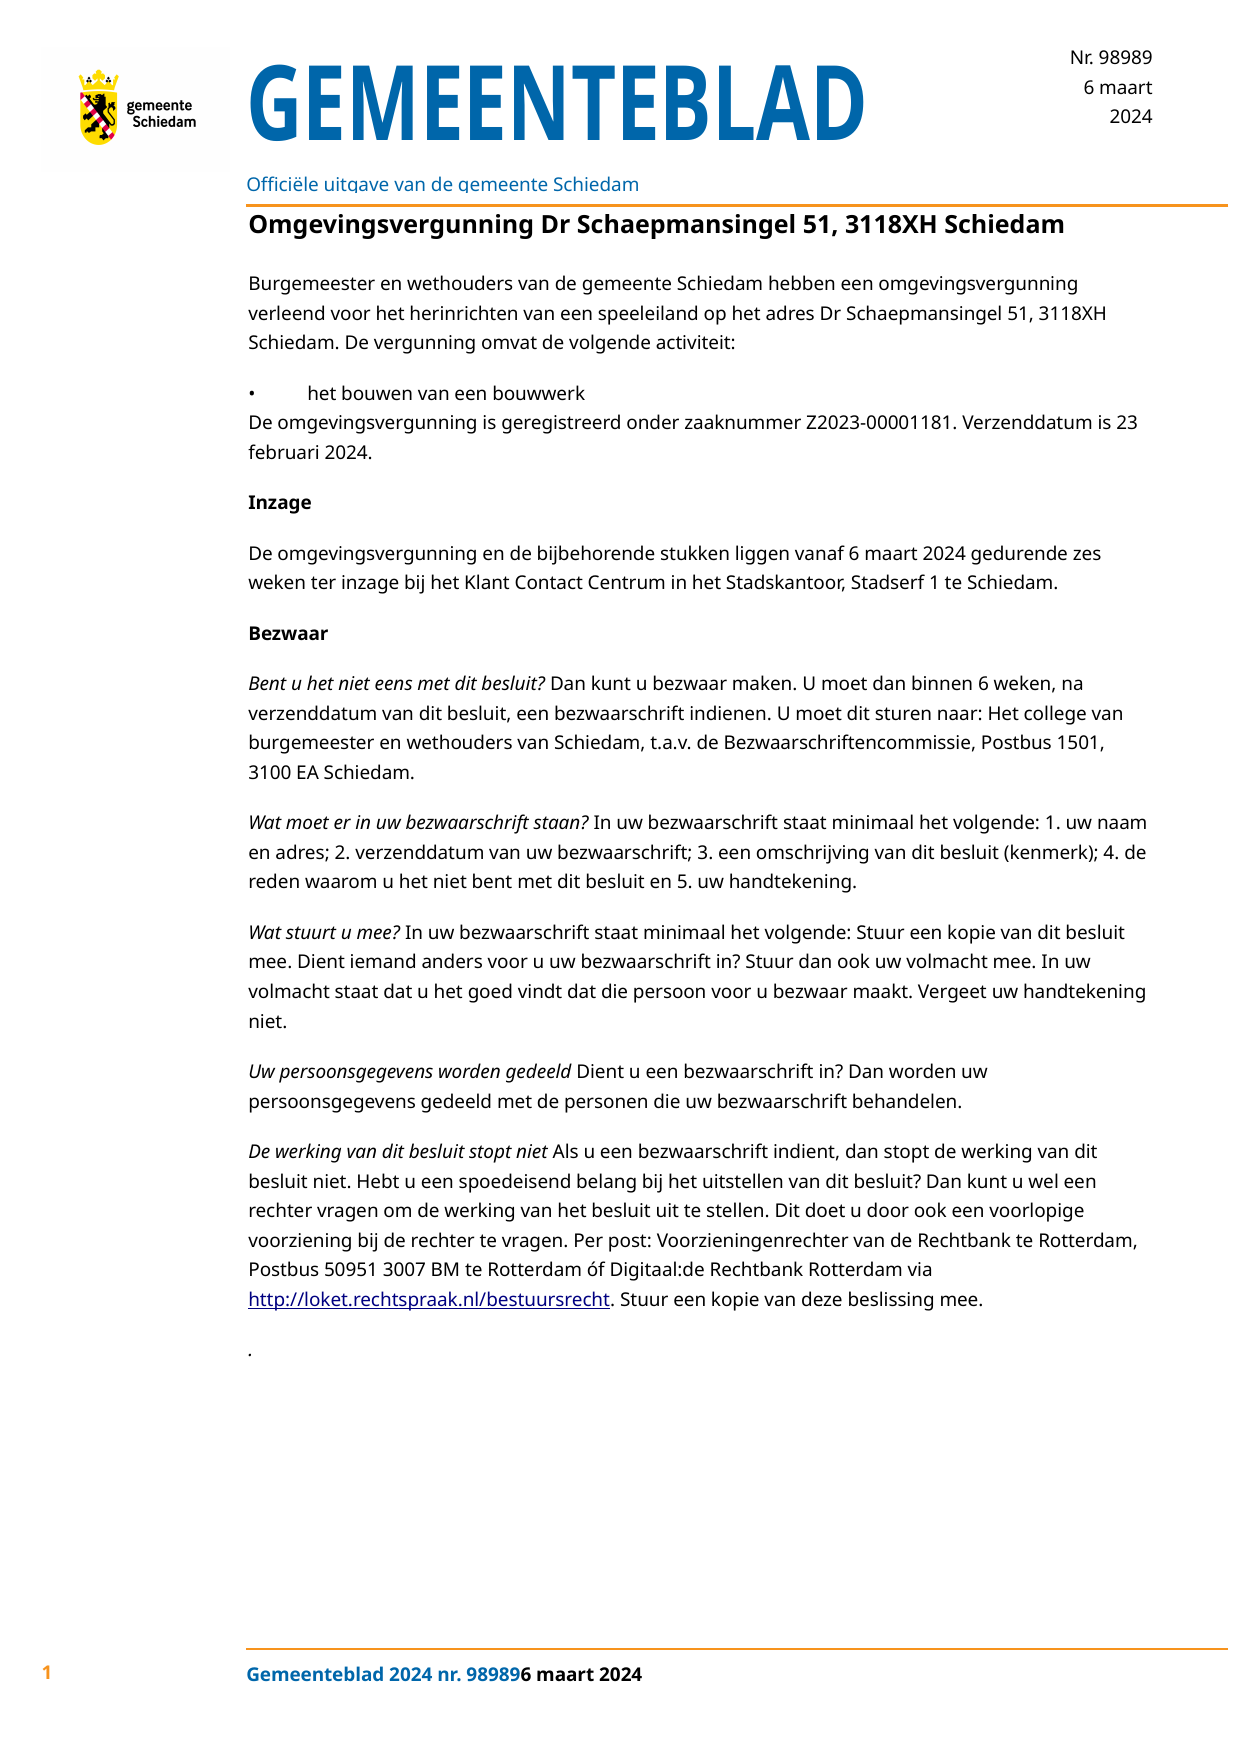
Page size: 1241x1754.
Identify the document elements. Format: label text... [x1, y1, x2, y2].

list het bouwen van een bouwwerk [248, 380, 1152, 406]
text Wat stuurt u mee? In uw bezwaarschrift staat minimaal het volgende: Stuur een kopie van dit besluit mee. Dient iemand anders voor u uw bezwaarschrift in? Stuur dan ook uw volmacht mee. In uw volmacht staat dat u het goed vindt dat die persoon voor u bezwaar maakt. Vergeet uw handtekening niet. [248, 919, 1152, 1033]
text De omgevingsvergunning en de bijbehorende stukken liggen vanaf 6 maart 2024 gedurende zes weken ter inzage bij het Klant Contact Centrum in het Stadskantoor, Stadserf 1 te Schiedam. [248, 540, 1152, 595]
text De werking van dit besluit stopt niet Als u een bezwaarschrift indient, dan stopt de werking van dit besluit niet. Hebt u een spoedeisend belang bij het uitstellen van dit besluit? Dan kunt u wel een rechter vragen om de werking van het besluit uit te stellen. Dit doet u door ook een voorlopige voorziening bij de rechter te vragen. Per post: Voorzieningenrechter van de Rechtbank te Rotterdam, Postbus 50951 3007 BM te Rotterdam óf Digitaal:de Rechtbank Rotterdam via http://loket.rechtspraak.nl/bestuursrecht. Stuur een kopie van deze beslissing mee. [248, 1138, 1152, 1312]
text Wat moet er in uw bezwaarschrift staan? In uw bezwaarschrift staat minimaal het volgende: 1. uw naam en adres; 2. verzenddatum van uw bezwaarschrift; 3. een omschrijving van dit besluit (kenmerk); 4. de reden waarom u het niet bent met dit besluit en 5. uw handtekening. [248, 809, 1152, 894]
picture [41, 47, 231, 172]
text Bezwaar [248, 620, 1152, 646]
text Burgemeester en wethouders van de gemeente Schiedam hebben een omgevingsvergunning verleend voor het herinrichten van een speeleiland op het adres Dr Schaepmansingel 51, 3118XH Schiedam. De vergunning omvat de volgende activiteit: [248, 270, 1152, 355]
text Bent u het niet eens met dit besluit? Dan kunt u bezwaar maken. U moet dan binnen 6 weken, na verzenddatum van dit besluit, een bezwaarschrift indienen. U moet dit sturen naar: Het college van burgemeester en wethouders van Schiedam, t.a.v. de Bezwaarschriftencommissie, Postbus 1501, 3100 EA Schiedam. [248, 670, 1152, 785]
text Inzage [248, 489, 1152, 515]
text Uw persoonsgegevens worden gedeeld Dient u een bezwaarschrift in? Dan worden uw persoonsgegevens gedeeld met de personen die uw bezwaarschrift behandelen. [248, 1058, 1152, 1113]
text De omgevingsvergunning is geregistreerd onder zaaknummer Z2023-00001181. Verzenddatum is 23 februari 2024. [248, 409, 1152, 465]
text Omgevingsvergunning Dr Schaepmansingel 51, 3118XH Schiedam [248, 207, 1152, 241]
text . [248, 1337, 1152, 1362]
